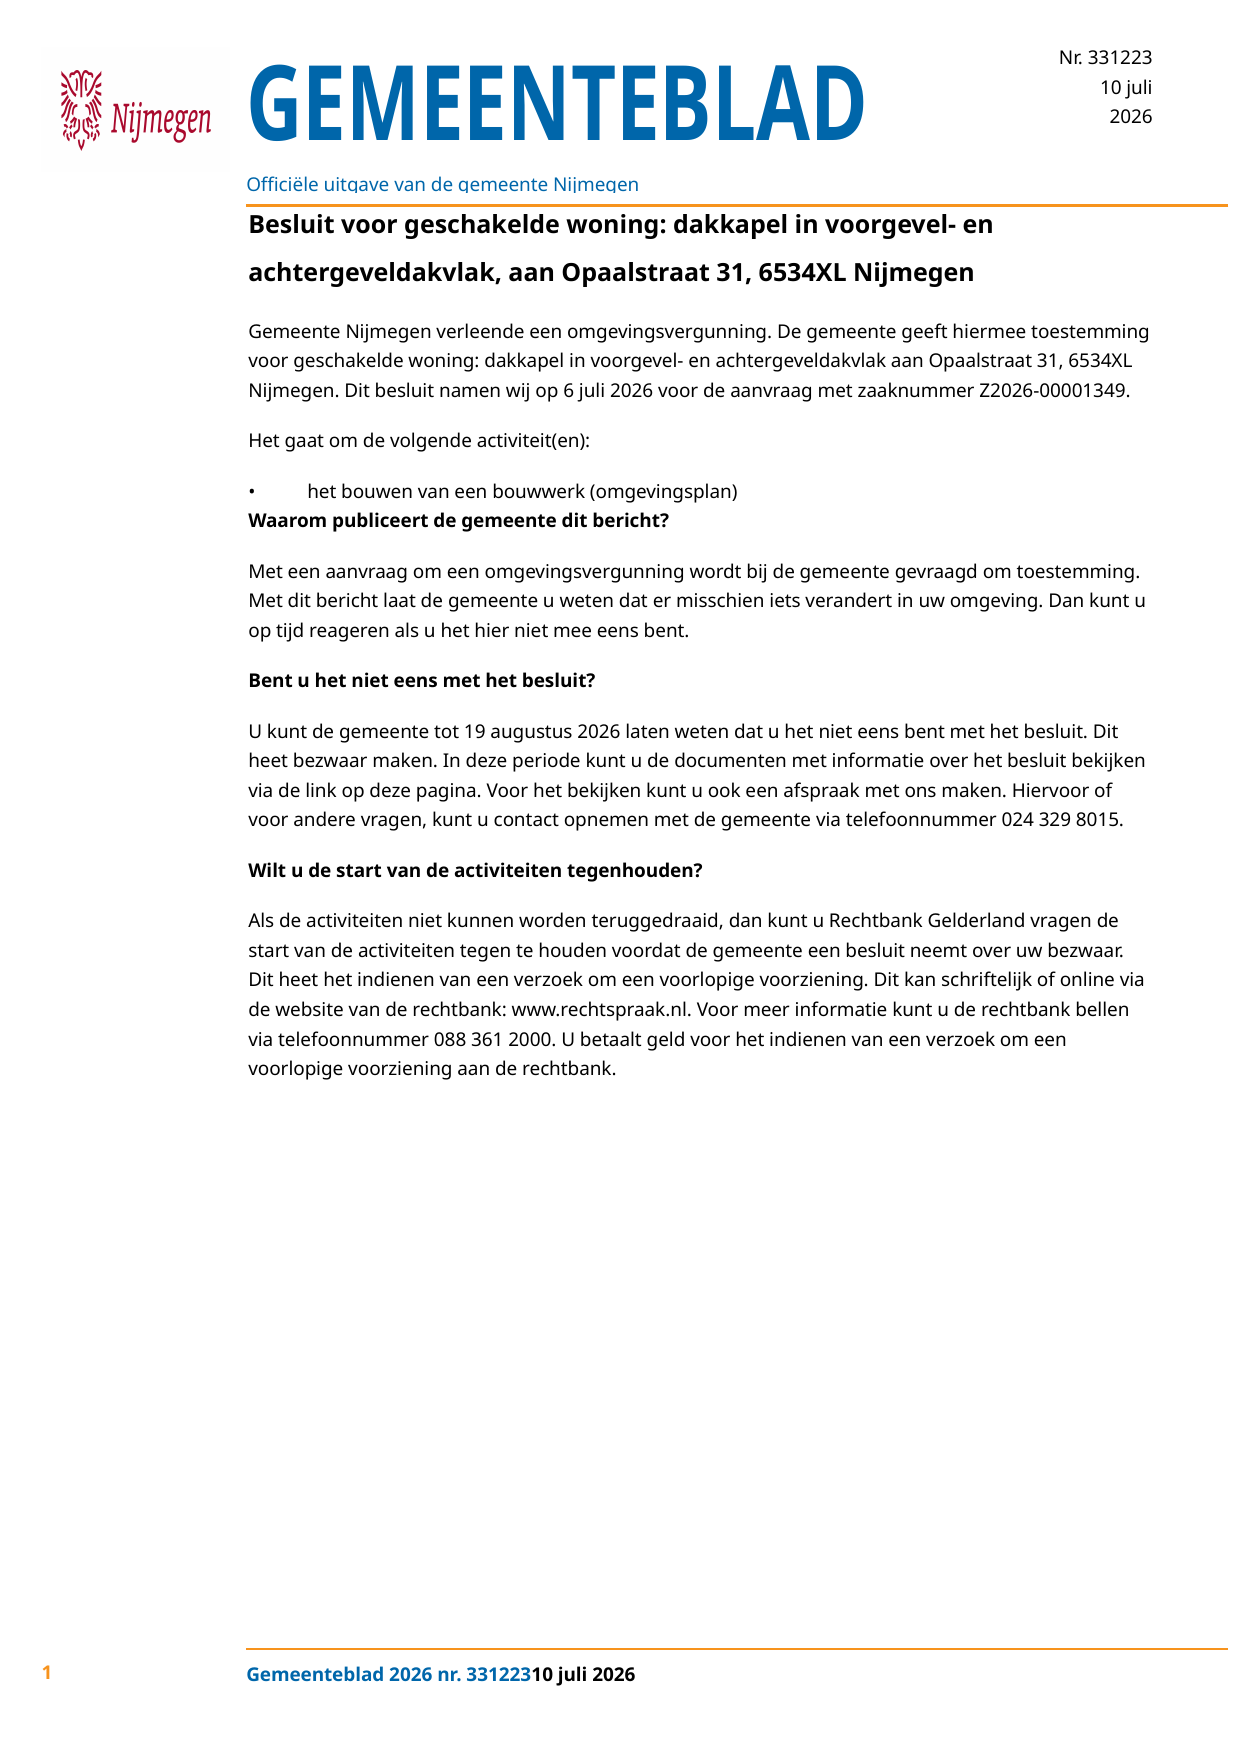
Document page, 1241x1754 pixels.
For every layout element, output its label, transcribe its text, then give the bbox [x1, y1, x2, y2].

text Waarom publiceert de gemeente dit bericht? [248, 507, 1152, 533]
picture [41, 47, 231, 172]
text Gemeente Nijmegen verleende een omgevingsvergunning. De gemeente geeft hiermee toestemming voor geschakelde woning: dakkapel in voorgevel- en achtergeveldakvlak aan Opaalstraat 31, 6534XL Nijmegen. Dit besluit namen wij op 6 juli 2026 voor de aanvraag met zaaknummer Z2026-00001349. [248, 318, 1152, 403]
text Besluit voor geschakelde woning: dakkapel in voorgevel- en achtergeveldakvlak, aan Opaalstraat 31, 6534XL Nijmegen [248, 207, 1152, 288]
text Met een aanvraag om een omgevingsvergunning wordt bij de gemeente gevraagd om toestemming. Met dit bericht laat de gemeente u weten dat er misschien iets verandert in uw omgeving. Dan kunt u op tijd reageren als u het hier niet mee eens bent. [248, 558, 1152, 643]
text Het gaat om de volgende activiteit(en): [248, 427, 1152, 453]
text Bent u het niet eens met het besluit? [248, 667, 1152, 693]
list het bouwen van een bouwwerk (omgevingsplan) [248, 478, 1152, 504]
text Wilt u de start van de activiteiten tegenhouden? [248, 857, 1152, 883]
text Als de activiteiten niet kunnen worden teruggedraaid, dan kunt u Rechtbank Gelderland vragen de start van de activiteiten tegen te houden voordat de gemeente een besluit neemt over uw bezwaar. Dit heet het indienen van een verzoek om een voorlopige voorziening. Dit kan schriftelijk of online via de website van de rechtbank: www.rechtspraak.nl. Voor meer informatie kunt u de rechtbank bellen via telefoonnummer 088 361 2000. U betaalt geld voor het indienen van een verzoek om een voorlopige voorziening aan de rechtbank. [248, 907, 1152, 1081]
text U kunt de gemeente tot 19 augustus 2026 laten weten dat u het niet eens bent met het besluit. Dit heet bezwaar maken. In deze periode kunt u de documenten met informatie over het besluit bekijken via de link op deze pagina. Voor het bekijken kunt u ook een afspraak met ons maken. Hiervoor of voor andere vragen, kunt u contact opnemen met de gemeente via telefoonnummer 024 329 8015. [248, 718, 1152, 832]
